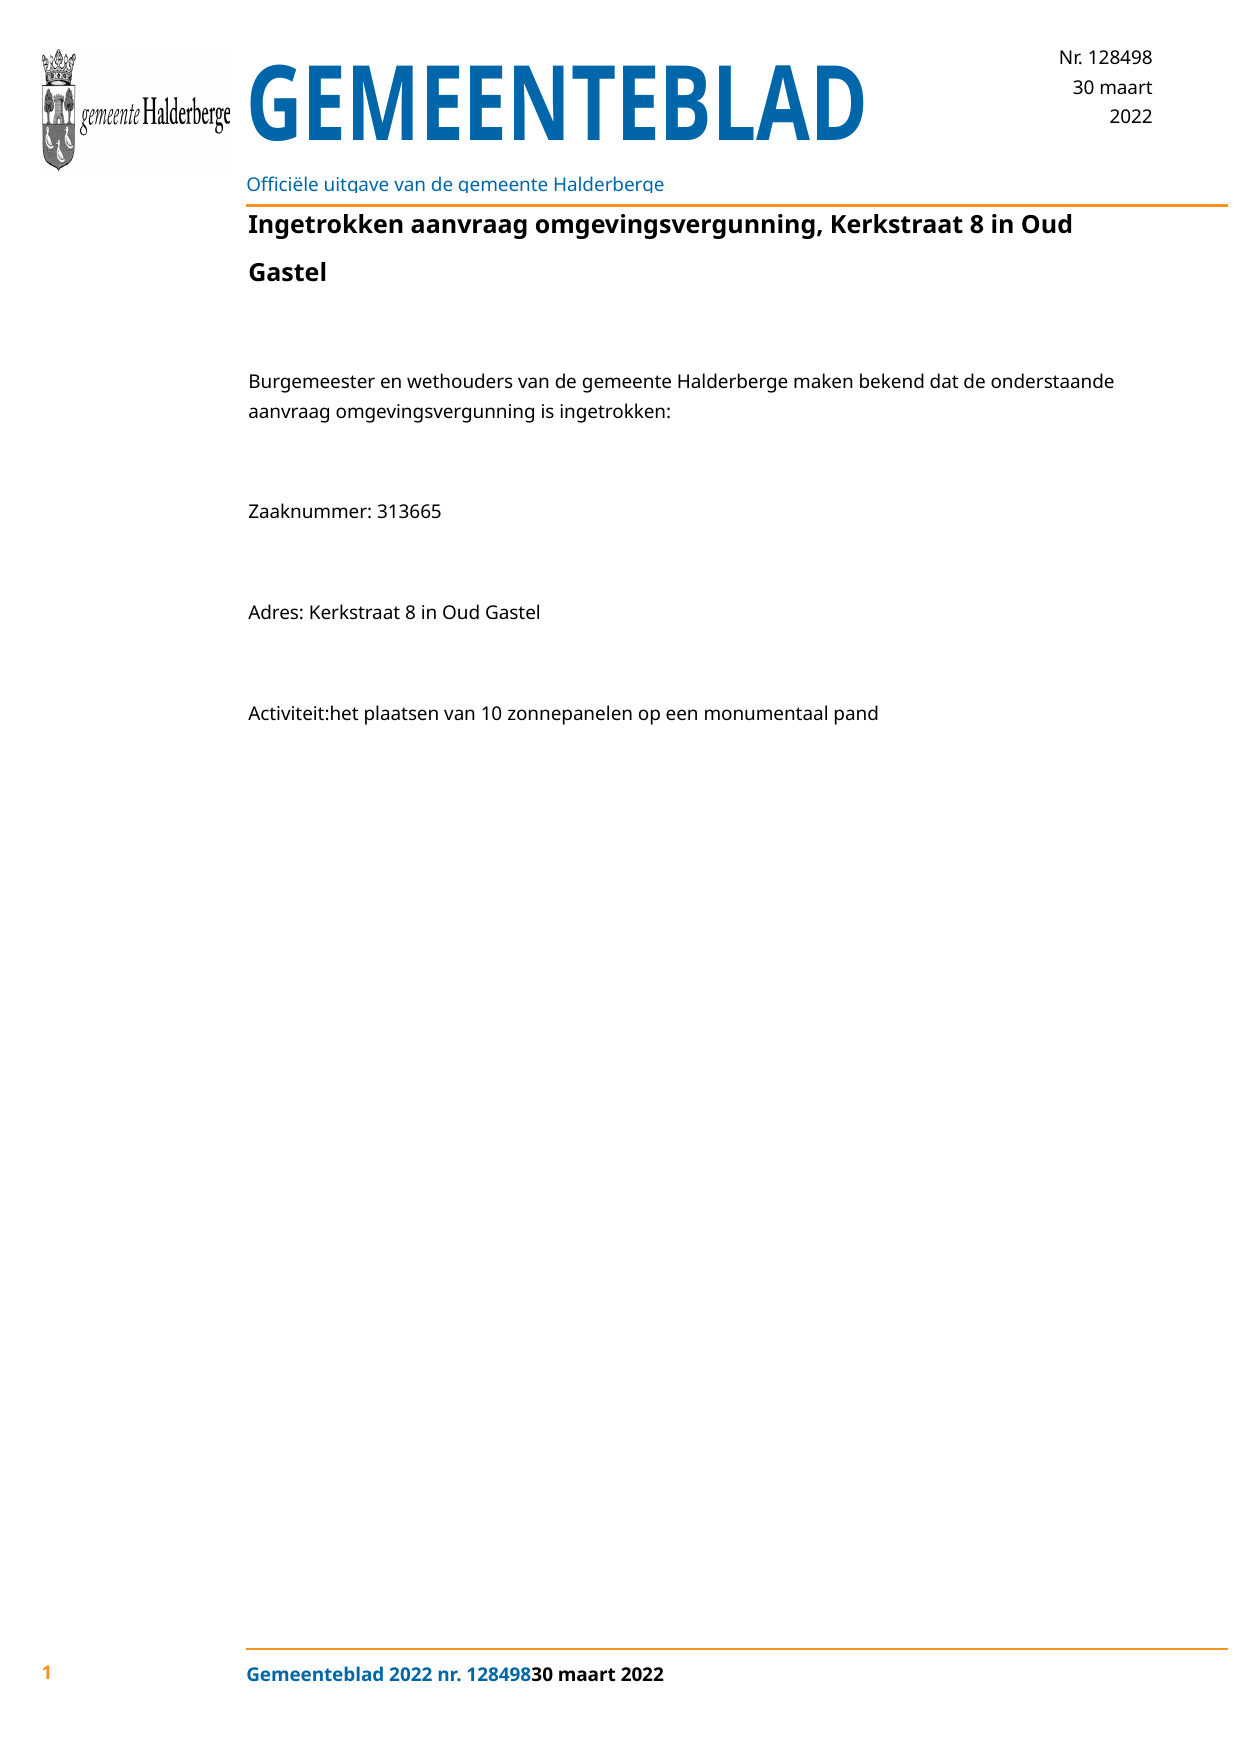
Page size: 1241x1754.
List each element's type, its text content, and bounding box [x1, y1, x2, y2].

picture [41, 47, 231, 172]
text Zaaknummer: 313665 [248, 499, 1152, 524]
text Burgemeester en wethouders van de gemeente Halderberge maken bekend dat de onderstaande aanvraag omgevingsvergunning is ingetrokken: [248, 368, 1152, 424]
text Adres: Kerkstraat 8 in Oud Gastel [248, 599, 1152, 625]
text Activiteit:het plaatsen van 10 zonnepanelen op een monumentaal pand [248, 700, 1152, 726]
text Ingetrokken aanvraag omgevingsvergunning, Kerkstraat 8 in Oud Gastel [248, 207, 1152, 288]
